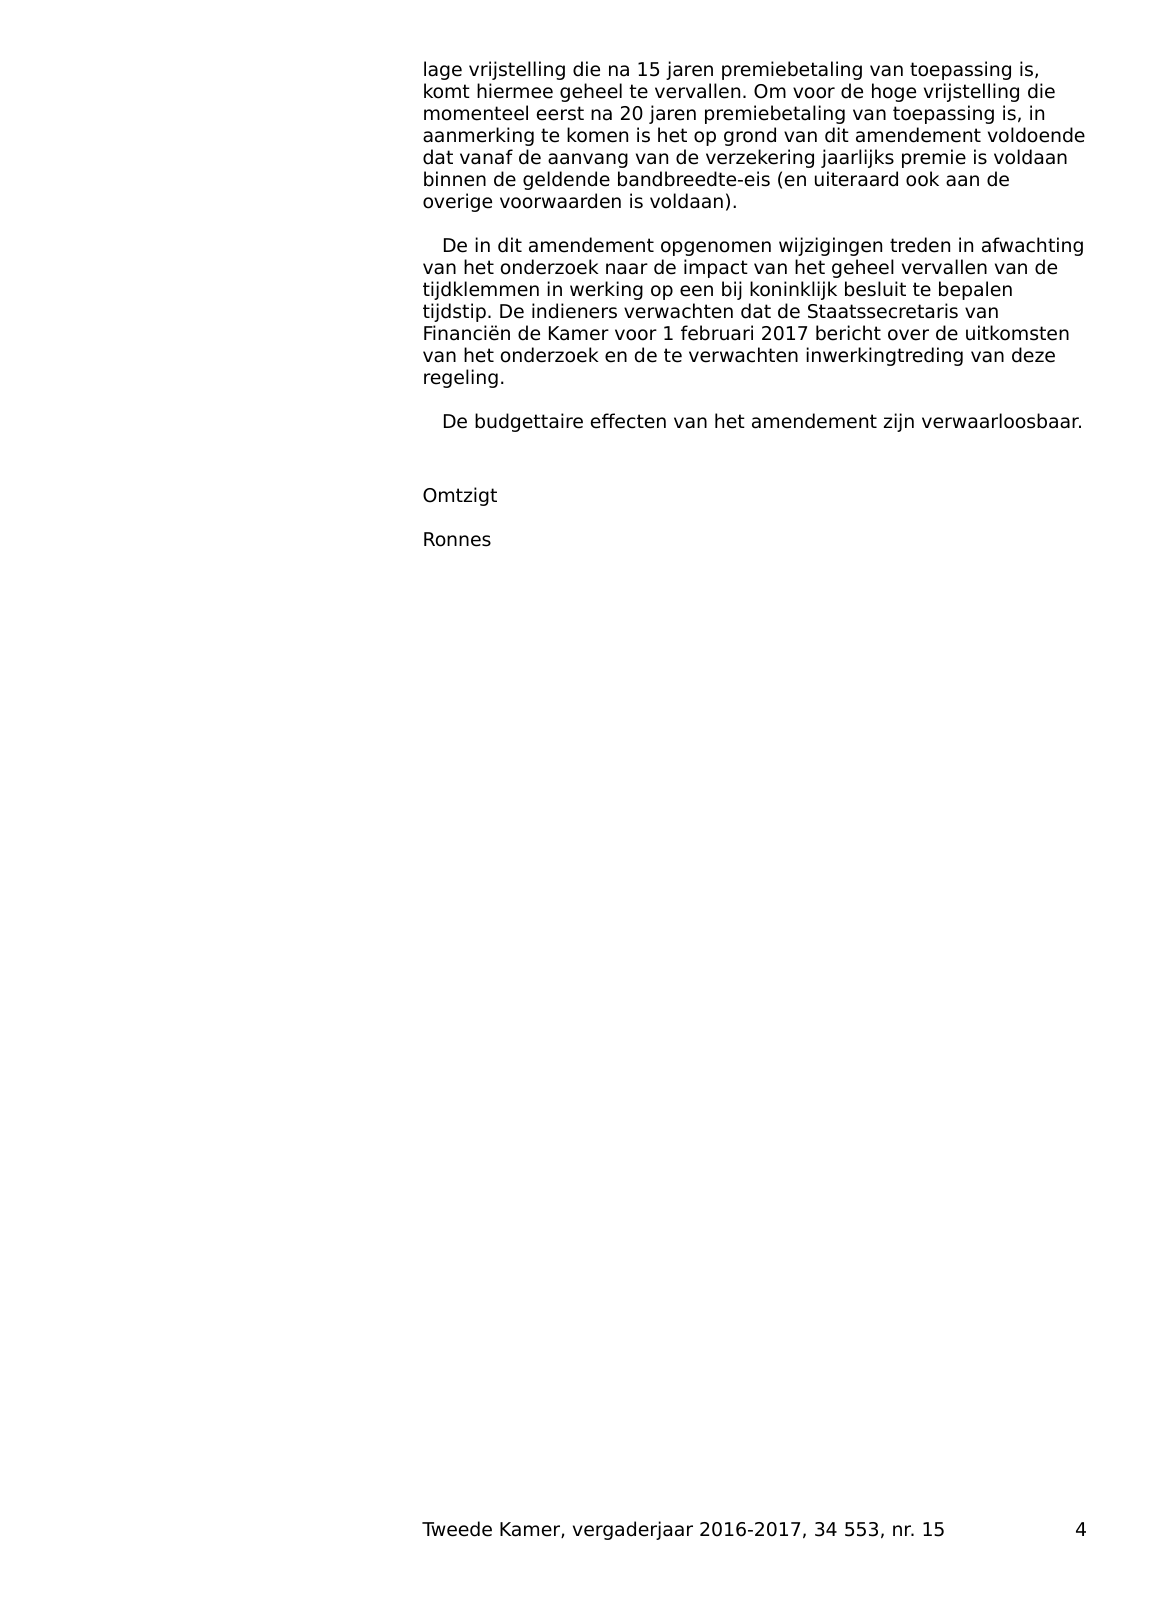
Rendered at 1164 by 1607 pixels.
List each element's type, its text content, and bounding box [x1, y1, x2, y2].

text De in dit amendement opgenomen wijzigingen treden in afwachting van het onderzoek naar de impact van het geheel vervallen van de tijdklemmen in werking op een bij koninklijk besluit te bepalen tijdstip. De indieners verwachten dat de Staatssecretaris van Financiën de Kamer voor 1 februari 2017 bericht over de uitkomsten van het onderzoek en de te verwachten inwerkingtreding van deze regeling. [422, 235, 1087, 389]
text De budgettaire effecten van het amendement zijn verwaarloosbaar. [422, 411, 1087, 433]
text lage vrijstelling die na 15 jaren premiebetaling van toepassing is, komt hiermee geheel te vervallen. Om voor de hoge vrijstelling die momenteel eerst na 20 jaren premiebetaling van toepassing is, in aanmerking te komen is het op grond van dit amendement voldoende dat vanaf de aanvang van de verzekering jaarlijks premie is voldaan binnen de geldende bandbreedte-eis (en uiteraard ook aan de overige voorwaarden is voldaan). [422, 59, 1087, 213]
text Omtzigt Ronnes [422, 463, 1087, 551]
